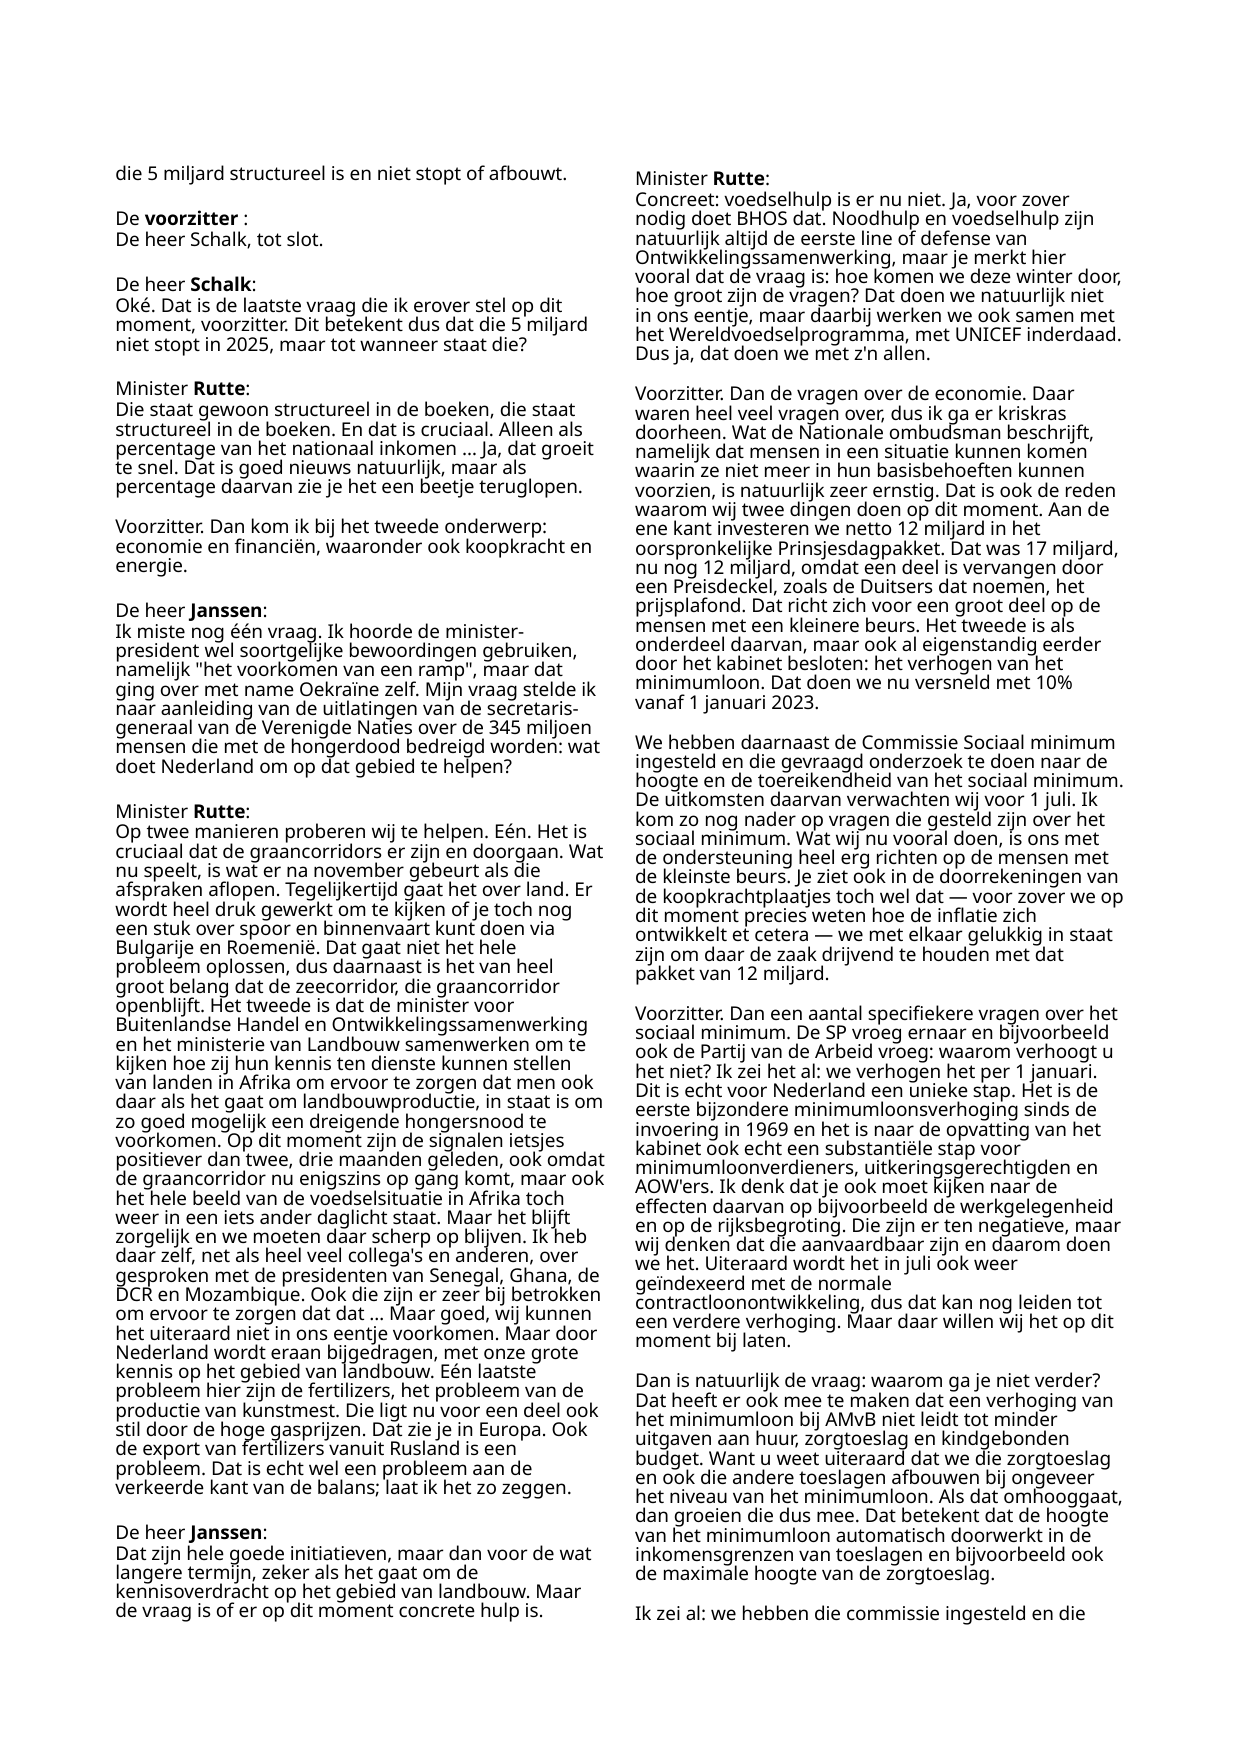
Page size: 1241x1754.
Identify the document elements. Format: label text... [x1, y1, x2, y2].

text Minister Rutte: [635, 165, 1125, 191]
text Minister Rutte: [115, 798, 605, 823]
text Die staat gewoon structureel in de boeken, die staat structureel in de boeken. En dat is cruciaal. Alleen als percentage van het nationaal inkomen … Ja, dat groeit te snel. Dat is goed nieuws natuurlijk, maar als percentage daarvan zie je het een beetje teruglopen. [115, 401, 605, 498]
text De heer Janssen: [115, 597, 605, 623]
text Voorzitter. Dan de vragen over de economie. Daar waren heel veel vragen over, dus ik ga er kriskras doorheen. Wat de Nationale ombudsman beschrijft, namelijk dat mensen in een situatie kunnen komen waarin ze niet meer in hun basisbehoeften kunnen voorzien, is natuurlijk zeer ernstig. Dat is ook de reden waarom wij twee dingen doen op dit moment. Aan de ene kant investeren we netto 12 miljard in het oorspronkelijke Prinsjesdagpakket. Dat was 17 miljard, nu nog 12 miljard, omdat een deel is vervangen door een Preisdeckel, zoals de Duitsers dat noemen, het prijsplafond. Dat richt zich voor een groot deel op de mensen met een kleinere beurs. Het tweede is als onderdeel daarvan, maar ook al eigenstandig eerder door het kabinet besloten: het verhogen van het minimumloon. Dat doen we nu versneld met 10% vanaf 1 januari 2023. [635, 385, 1125, 713]
text De heer Schalk, tot slot. [115, 231, 605, 250]
text Concreet: voedselhulp is er nu niet. Ja, voor zover nodig doet BHOS dat. Noodhulp en voedselhulp zijn natuurlijk altijd de eerste line of defense van Ontwikkelingssamenwerking, maar je merkt hier vooral dat de vraag is: hoe komen we deze winter door, hoe groot zijn de vragen? Dat doen we natuurlijk niet in ons eentje, maar daarbij werken we ook samen met het Wereldvoedselprogramma, met UNICEF inderdaad. Dus ja, dat doen we met z'n allen. [635, 191, 1125, 364]
text De heer Janssen: [115, 1519, 605, 1544]
text We hebben daarnaast de Commissie Sociaal minimum ingesteld en die gevraagd onderzoek te doen naar de hoogte en de toereikendheid van het sociaal minimum. De uitkomsten daarvan verwachten wij voor 1 juli. Ik kom zo nog nader op vragen die gesteld zijn over het sociaal minimum. Wat wij nu vooral doen, is ons met de ondersteuning heel erg richten op de mensen met de kleinste beurs. Je ziet ook in de doorrekeningen van de koopkrachtplaatjes toch wel dat — voor zover we op dit moment precies weten hoe de inflatie zich ontwikkelt et cetera — we met elkaar gelukkig in staat zijn om daar de zaak drijvend te houden met dat pakket van 12 miljard. [635, 734, 1125, 984]
text De voorzitter : [115, 205, 605, 231]
text Dan is natuurlijk de vraag: waarom ga je niet verder? Dat heeft er ook mee te maken dat een verhoging van het minimumloon bij AMvB niet leidt tot minder uitgaven aan huur, zorgtoeslag en kindgebonden budget. Want u weet uiteraard dat we die zorgtoeslag en ook die andere toeslagen afbouwen bij ongeveer het niveau van het minimumloon. Als dat omhooggaat, dan groeien die dus mee. Dat betekent dat de hoogte van het minimumloon automatisch doorwerkt in de inkomensgrenzen van toeslagen en bijvoorbeeld ook de maximale hoogte van de zorgtoeslag. [635, 1372, 1125, 1584]
text Dat zijn hele goede initiatieven, maar dan voor de wat langere termijn, zeker als het gaat om de kennisoverdracht op het gebied van landbouw. Maar de vraag is of er op dit moment concrete hulp is. [115, 1544, 605, 1622]
text Oké. Dat is de laatste vraag die ik erover stel op dit moment, voorzitter. Dit betekent dus dat die 5 miljard niet stopt in 2025, maar tot wanneer staat die? [115, 297, 605, 355]
text Minister Rutte: [115, 376, 605, 401]
text Op twee manieren proberen wij te helpen. Eén. Het is cruciaal dat de graancorridors er zijn en doorgaan. Wat nu speelt, is wat er na november gebeurt als die afspraken aflopen. Tegelijkertijd gaat het over land. Er wordt heel druk gewerkt om te kijken of je toch nog een stuk over spoor en binnenvaart kunt doen via Bulgarije en Roemenië. Dat gaat niet het hele probleem oplossen, dus daarnaast is het van heel groot belang dat de zeecorridor, die graancorridor openblijft. Het tweede is dat de minister voor Buitenlandse Handel en Ontwikkelingssamenwerking en het ministerie van Landbouw samenwerken om te kijken hoe zij hun kennis ten dienste kunnen stellen van landen in Afrika om ervoor te zorgen dat men ook daar als het gaat om landbouwproductie, in staat is om zo goed mogelijk een dreigende hongersnood te voorkomen. Op dit moment zijn de signalen ietsjes positiever dan twee, drie maanden geleden, ook omdat de graancorridor nu enigszins op gang komt, maar ook het hele beeld van de voedselsituatie in Afrika toch weer in een iets ander daglicht staat. Maar het blijft zorgelijk en we moeten daar scherp op blijven. Ik heb daar zelf, net als heel veel collega's en anderen, over gesproken met de presidenten van Senegal, Ghana, de DCR en Mozambique. Ook die zijn er zeer bij betrokken om ervoor te zorgen dat dat … Maar goed, wij kunnen het uiteraard niet in ons eentje voorkomen. Maar door Nederland wordt eraan bijgedragen, met onze grote kennis op het gebied van landbouw. Eén laatste probleem hier zijn de fertilizers, het probleem van de productie van kunstmest. Die ligt nu voor een deel ook stil door de hoge gasprijzen. Dat zie je in Europa. Ook de export van fertilizers vanuit Rusland is een probleem. Dat is echt wel een probleem aan de verkeerde kant van de balans; laat ik het zo zeggen. [115, 823, 605, 1498]
text Voorzitter. Dan kom ik bij het tweede onderwerp: economie en financiën, waaronder ook koopkracht en energie. [115, 518, 605, 576]
text Voorzitter. Dan een aantal specifiekere vragen over het sociaal minimum. De SP vroeg ernaar en bijvoorbeeld ook de Partij van de Arbeid vroeg: waarom verhoogt u het niet? Ik zei het al: we verhogen het per 1 januari. Dit is echt voor Nederland een unieke stap. Het is de eerste bijzondere minimumloonsverhoging sinds de invoering in 1969 en het is naar de opvatting van het kabinet ook echt een substantiële stap voor minimumloonverdieners, uitkeringsgerechtigden en AOW'ers. Ik denk dat je ook moet kijken naar de effecten daarvan op bijvoorbeeld de werkgelegenheid en op de rijksbegroting. Die zijn er ten negatieve, maar wij denken dat die aanvaardbaar zijn en daarom doen we het. Uiteraard wordt het in juli ook weer geïndexeerd met de normale contractloonontwikkeling, dus dat kan nog leiden tot een verdere verhoging. Maar daar willen wij het op dit moment bij laten. [635, 1005, 1125, 1352]
text Ik zei al: we hebben die commissie ingesteld en die [635, 1605, 1125, 1624]
text die 5 miljard structureel is en niet stopt of afbouwt. [115, 165, 605, 184]
text Ik miste nog één vraag. Ik hoorde de minister-president wel soortgelijke bewoordingen gebruiken, namelijk "het voorkomen van een ramp", maar dat ging over met name Oekraïne zelf. Mijn vraag stelde ik naar aanleiding van de uitlatingen van de secretaris-generaal van de Verenigde Naties over de 345 miljoen mensen die met de hongerdood bedreigd worden: wat doet Nederland om op dat gebied te helpen? [115, 623, 605, 777]
text De heer Schalk: [115, 271, 605, 297]
